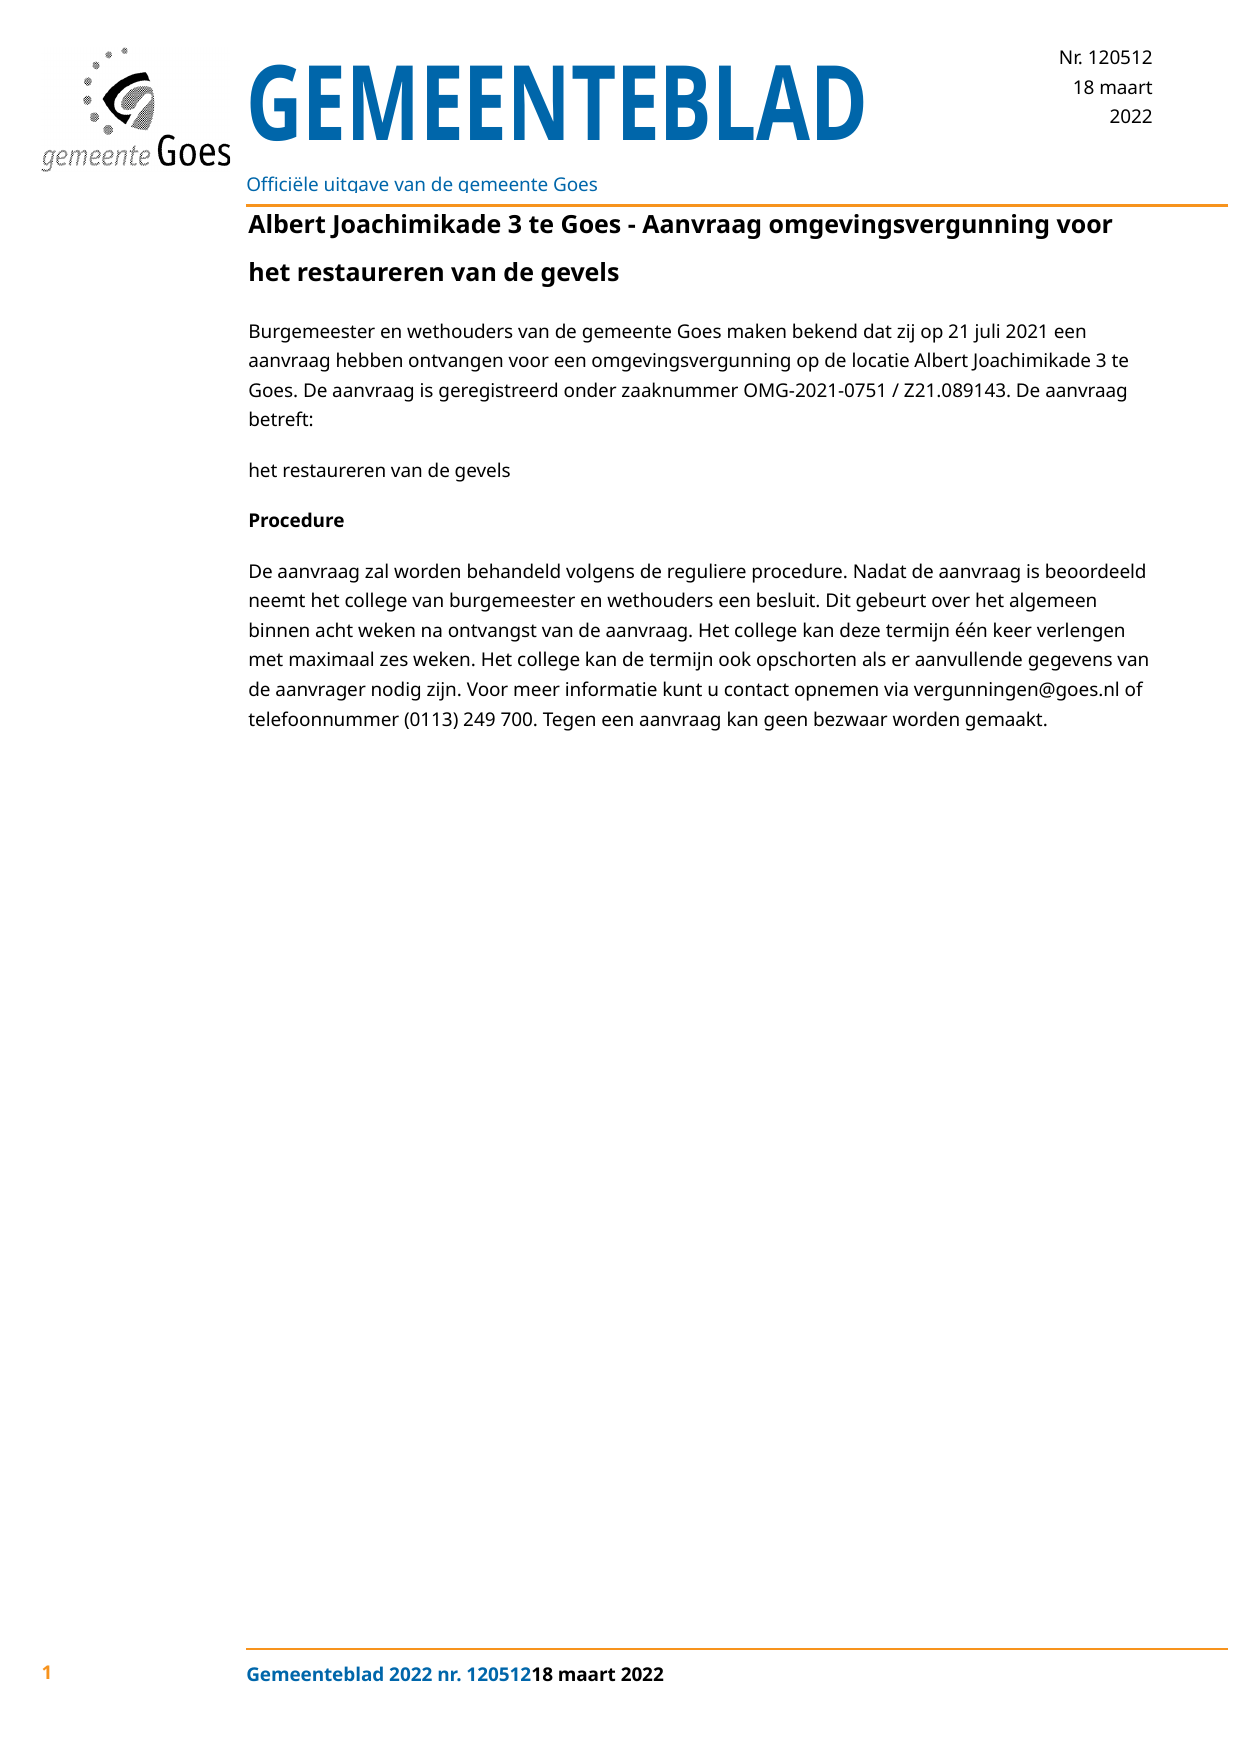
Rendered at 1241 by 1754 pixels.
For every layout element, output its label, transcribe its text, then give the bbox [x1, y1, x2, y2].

text Procedure [248, 507, 1152, 533]
text Burgemeester en wethouders van de gemeente Goes maken bekend dat zij op 21 juli 2021 een aanvraag hebben ontvangen voor een omgevingsvergunning op de locatie Albert Joachimikade 3 te Goes. De aanvraag is geregistreerd onder zaaknummer OMG-2021-0751 / Z21.089143. De aanvraag betreft: [248, 318, 1152, 432]
text Albert Joachimikade 3 te Goes - Aanvraag omgevingsvergunning voor het restaureren van de gevels [248, 207, 1152, 288]
picture [41, 47, 231, 172]
text het restaureren van de gevels [248, 457, 1152, 483]
text De aanvraag zal worden behandeld volgens de reguliere procedure. Nadat de aanvraag is beoordeeld neemt het college van burgemeester en wethouders een besluit. Dit gebeurt over het algemeen binnen acht weken na ontvangst van de aanvraag. Het college kan deze termijn één keer verlengen met maximaal zes weken. Het college kan de termijn ook opschorten als er aanvullende gegevens van de aanvrager nodig zijn. Voor meer informatie kunt u contact opnemen via vergunningen@goes.nl of telefoonnummer (0113) 249 700. Tegen een aanvraag kan geen bezwaar worden gemaakt. [248, 558, 1152, 732]
